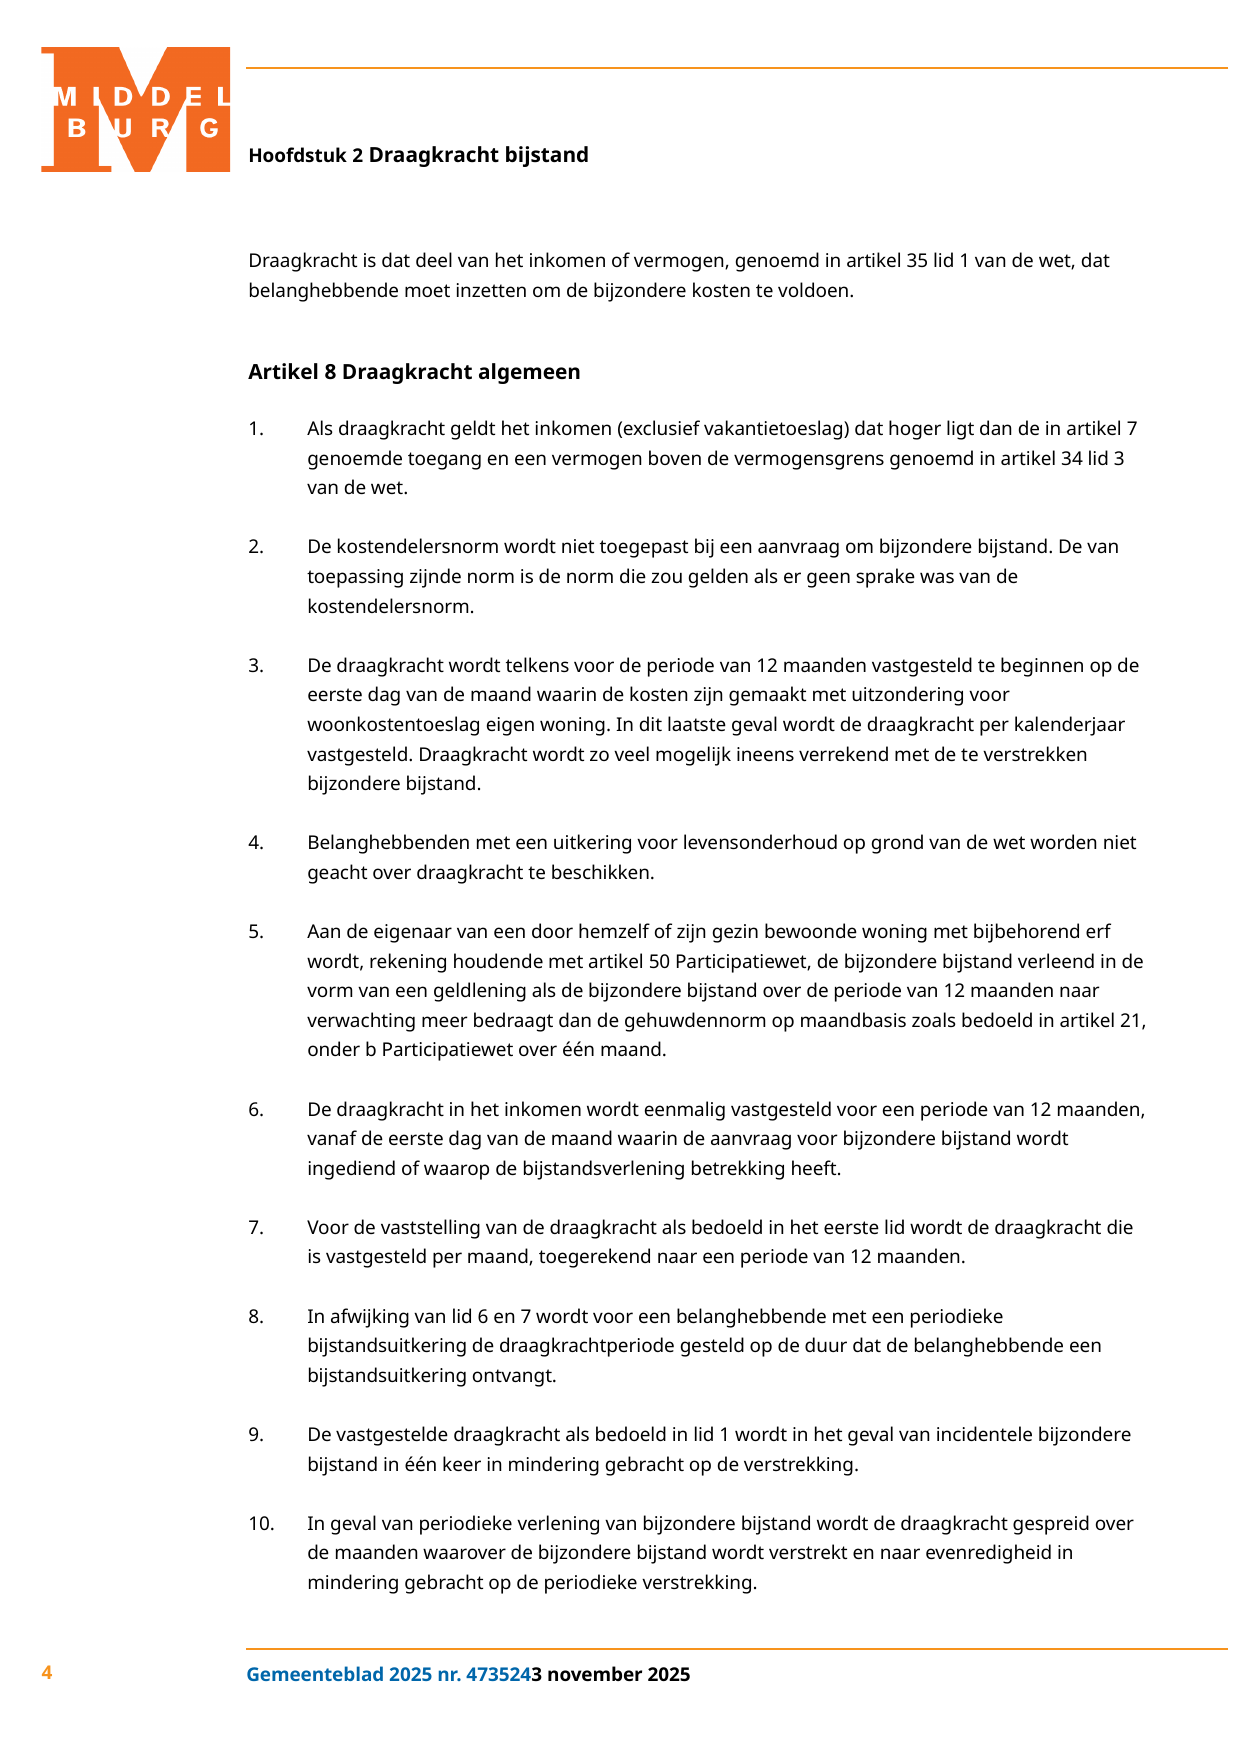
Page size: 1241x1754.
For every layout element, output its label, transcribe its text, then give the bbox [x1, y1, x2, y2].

list Belanghebbenden met een uitkering voor levensonderhoud op grond van de wet worden niet geacht over draagkracht te beschikken. [248, 829, 1152, 885]
text Hoofdstuk 2 Draagkracht bijstand [248, 140, 1152, 169]
list De vastgestelde draagkracht als bedoeld in lid 1 wordt in het geval van incidentele bijzondere bijstand in één keer in mindering gebracht op de verstrekking. [248, 1421, 1152, 1476]
list Als draagkracht geldt het inkomen (exclusief vakantietoeslag) dat hoger ligt dan de in artikel 7 genoemde toegang en een vermogen boven de vermogensgrens genoemd in artikel 34 lid 3 van de wet. [248, 415, 1152, 500]
list De draagkracht in het inkomen wordt eenmalig vastgesteld voor een periode van 12 maanden, vanaf de eerste dag van de maand waarin de aanvraag voor bijzondere bijstand wordt ingediend of waarop de bijstandsverlening betrekking heeft. [248, 1096, 1152, 1181]
list De draagkracht wordt telkens voor de periode van 12 maanden vastgesteld te beginnen op de eerste dag van de maand waarin de kosten zijn gemaakt met uitzondering voor woonkostentoeslag eigen woning. In dit laatste geval wordt de draagkracht per kalenderjaar vastgesteld. Draagkracht wordt zo veel mogelijk ineens verrekend met de te verstrekken bijzondere bijstand. [248, 652, 1152, 796]
list Voor de vaststelling van de draagkracht als bedoeld in het eerste lid wordt de draagkracht die is vastgesteld per maand, toegerekend naar een periode van 12 maanden. [248, 1214, 1152, 1269]
list In afwijking van lid 6 en 7 wordt voor een belanghebbende met een periodieke bijstandsuitkering de draagkrachtperiode gesteld op de duur dat de belanghebbende een bijstandsuitkering ontvangt. [248, 1303, 1152, 1388]
list Aan de eigenaar van een door hemzelf of zijn gezin bewoonde woning met bijbehorend erf wordt, rekening houdende met artikel 50 Participatiewet, de bijzondere bijstand verleend in de vorm van een geldlening als de bijzondere bijstand over de periode van 12 maanden naar verwachting meer bedraagt dan de gehuwdennorm op maandbasis zoals bedoeld in artikel 21, onder b Participatiewet over één maand. [248, 918, 1152, 1062]
list De kostendelersnorm wordt niet toegepast bij een aanvraag om bijzondere bijstand. De van toepassing zijnde norm is de norm die zou gelden als er geen sprake was van de kostendelersnorm. [248, 534, 1152, 618]
picture [41, 47, 231, 172]
text Artikel 8 Draagkracht algemeen [248, 357, 1152, 386]
list In geval van periodieke verlening van bijzondere bijstand wordt de draagkracht gespreid over de maanden waarover de bijzondere bijstand wordt verstrekt en naar evenredigheid in mindering gebracht op de periodieke verstrekking. [248, 1510, 1152, 1595]
text Draagkracht is dat deel van het inkomen of vermogen, genoemd in artikel 35 lid 1 van de wet, dat belanghebbende moet inzetten om de bijzondere kosten te voldoen. [248, 248, 1152, 303]
